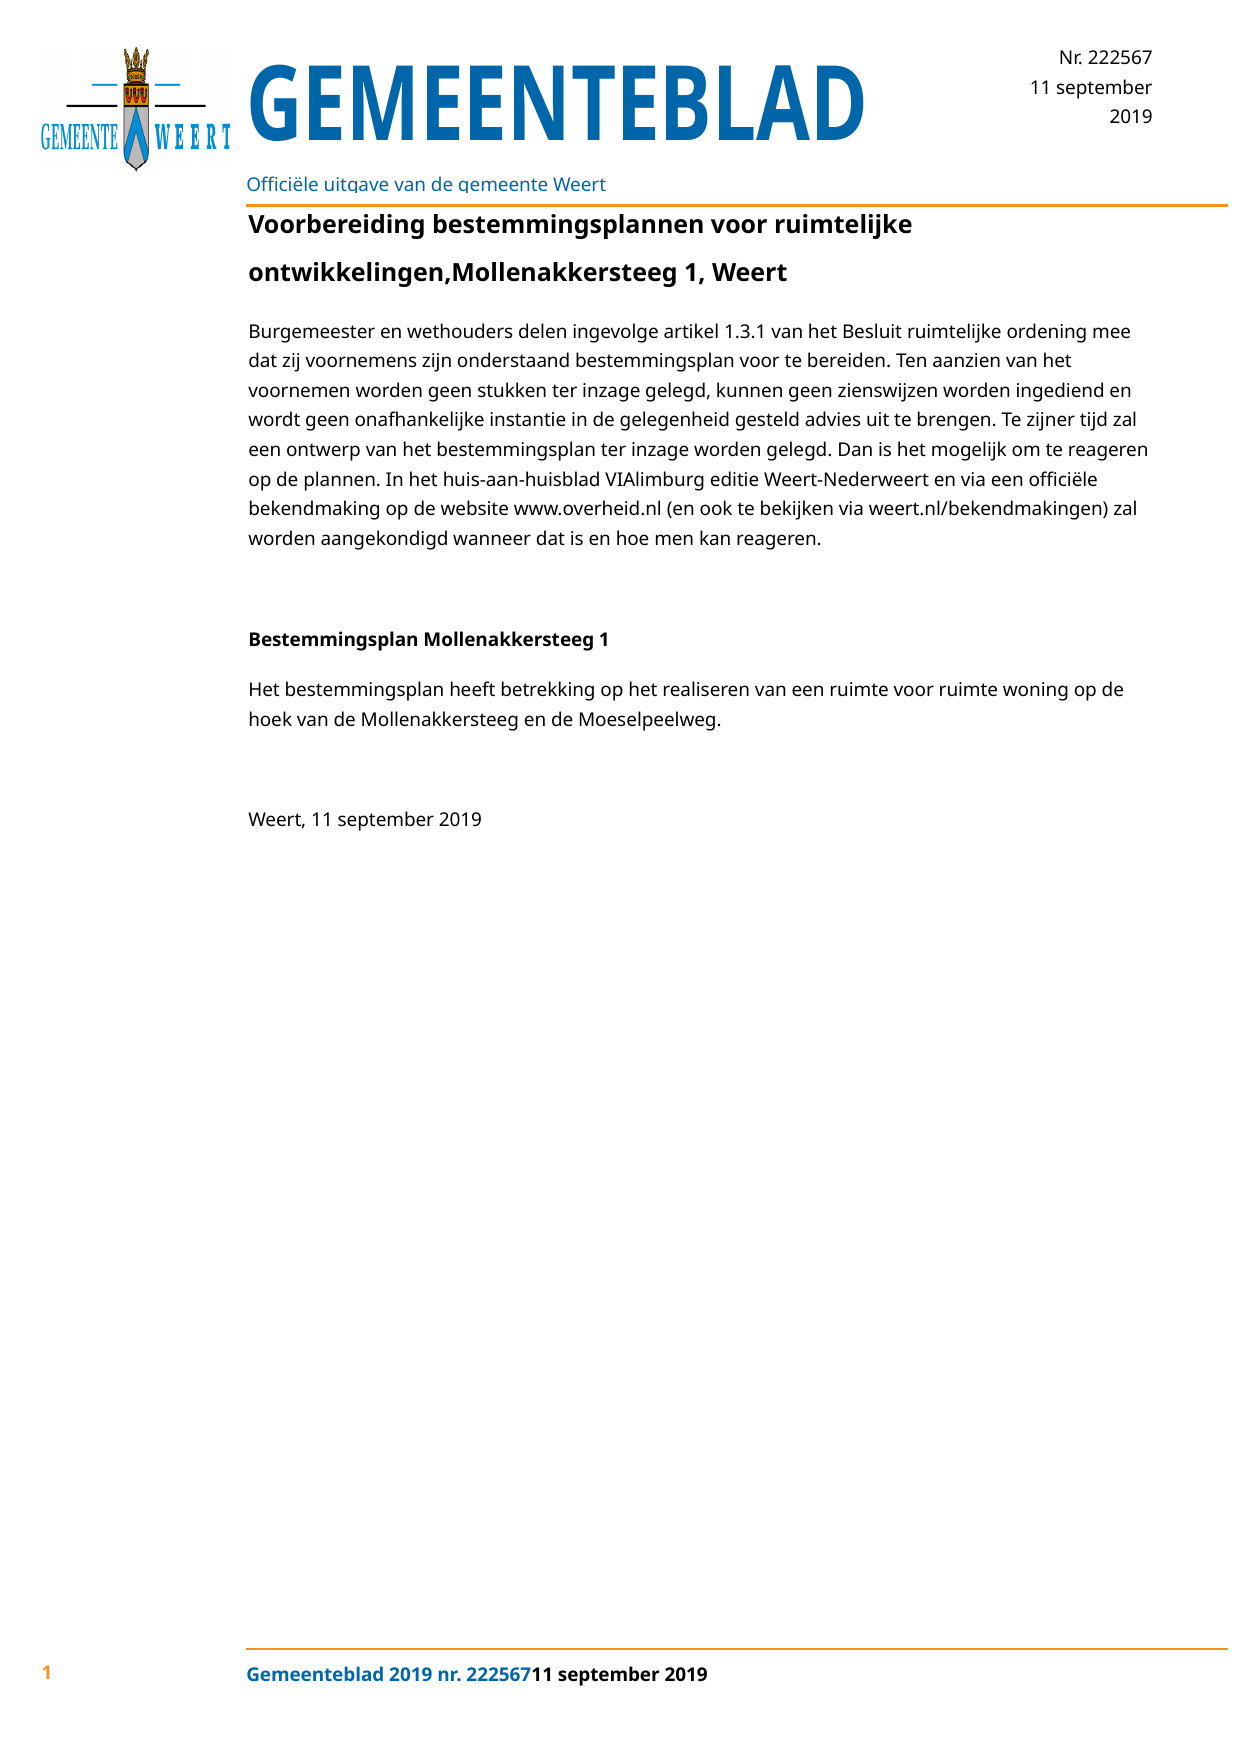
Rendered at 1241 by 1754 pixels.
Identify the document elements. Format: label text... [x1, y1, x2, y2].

text Voorbereiding bestemmingsplannen voor ruimtelijke ontwikkelingen,Mollenakkersteeg 1, Weert [248, 207, 1152, 288]
text Bestemmingsplan Mollenakkersteeg 1 [248, 626, 1152, 652]
picture [41, 47, 231, 172]
text Weert, 11 september 2019 [248, 807, 1152, 832]
text Burgemeester en wethouders delen ingevolge artikel 1.3.1 van het Besluit ruimtelijke ordening mee dat zij voornemens zijn onderstaand bestemmingsplan voor te bereiden. Ten aanzien van het voornemen worden geen stukken ter inzage gelegd, kunnen geen zienswijzen worden ingediend en wordt geen onafhankelijke instantie in de gelegenheid gesteld advies uit te brengen. Te zijner tijd zal een ontwerp van het bestemmingsplan ter inzage worden gelegd. Dan is het mogelijk om te reageren op de plannen. In het huis-aan-huisblad VIAlimburg editie Weert-Nederweert en via een officiële bekendmaking op de website www.overheid.nl (en ook te bekijken via weert.nl/bekendmakingen) zal worden aangekondigd wanneer dat is en hoe men kan reageren. [248, 318, 1152, 551]
text Het bestemmingsplan heeft betrekking op het realiseren van een ruimte voor ruimte woning op de hoek van de Mollenakkersteeg en de Moeselpeelweg. [248, 676, 1152, 732]
